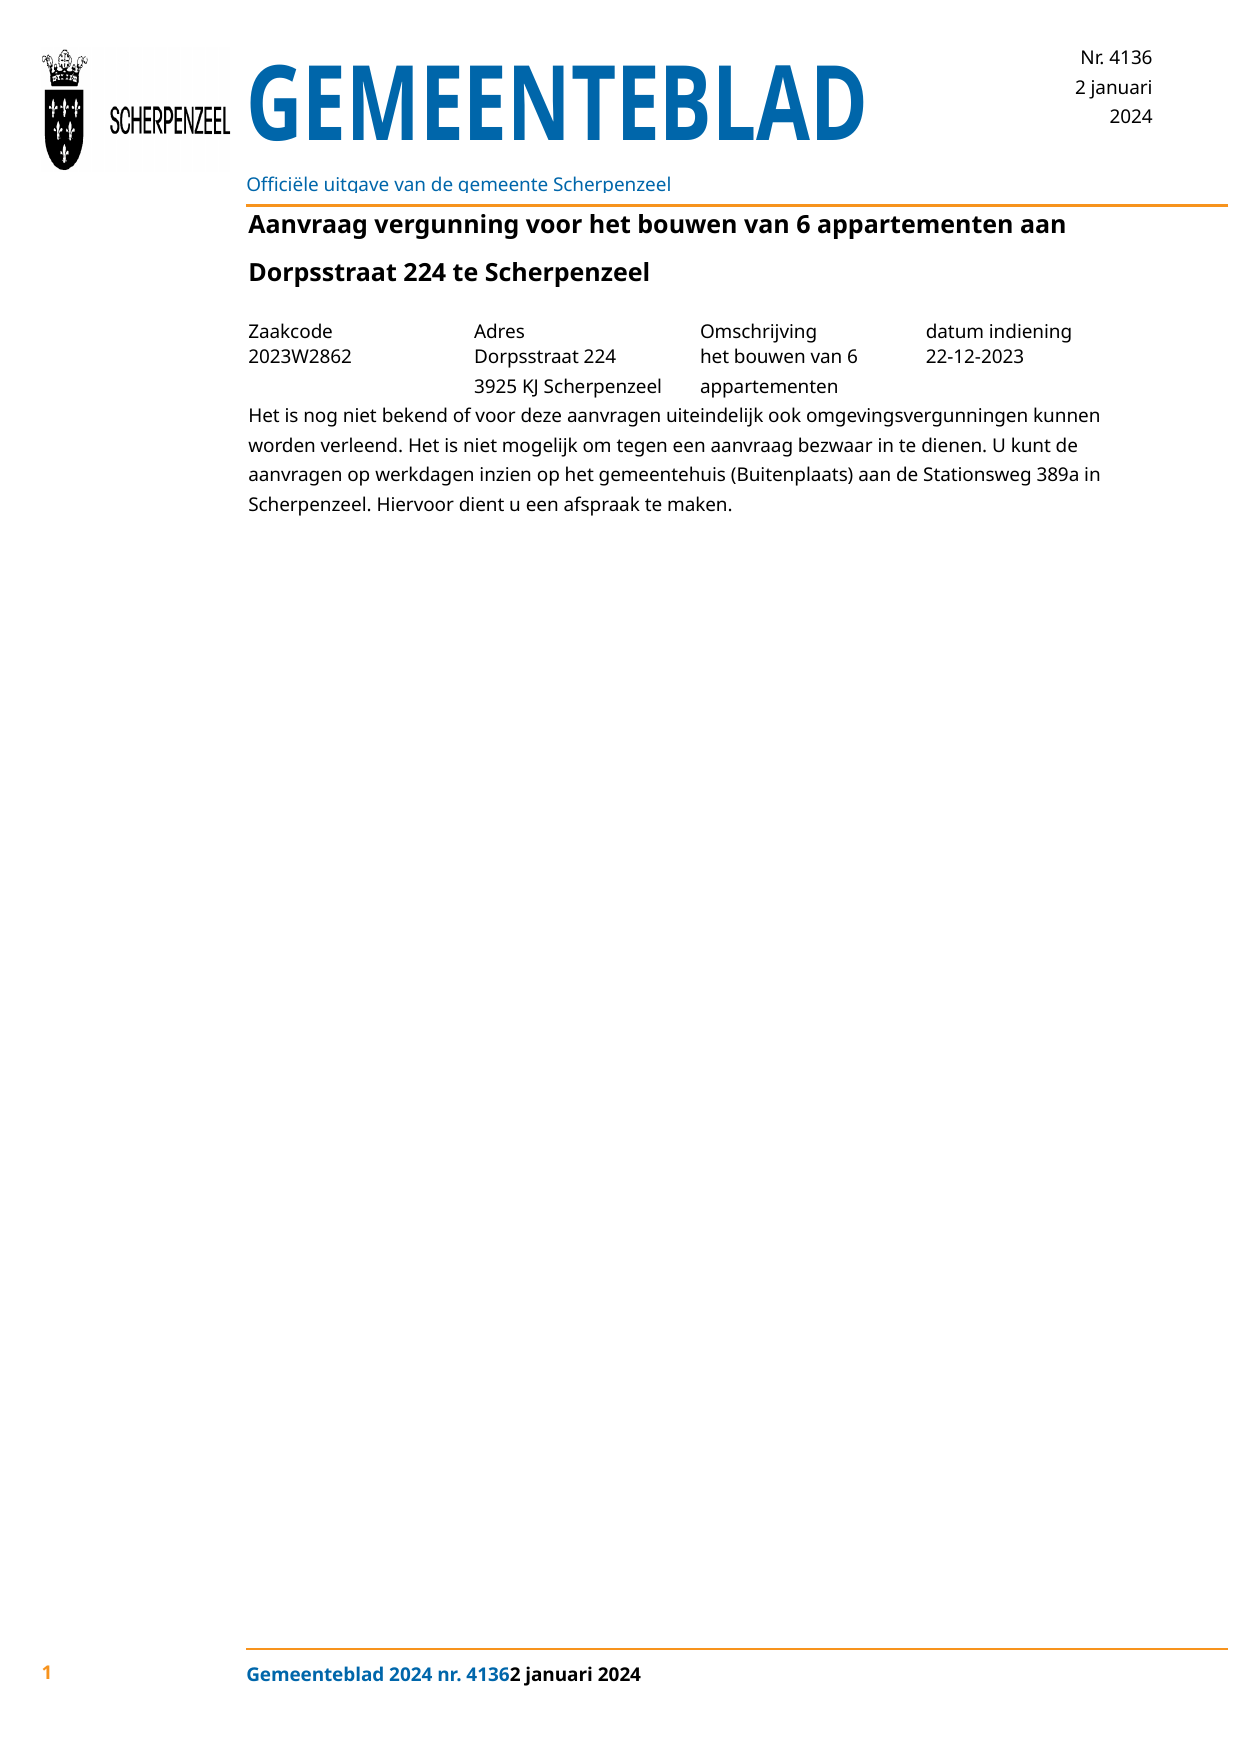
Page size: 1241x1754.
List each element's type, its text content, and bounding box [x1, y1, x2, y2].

table_cell Dorpsstraat 224 3925 KJ Scherpenzeel [474, 344, 700, 399]
table_header Adres [474, 318, 700, 344]
text Aanvraag vergunning voor het bouwen van 6 appartementen aan Dorpsstraat 224 te Scherpenzeel [248, 207, 1152, 288]
table_header datum indiening [926, 318, 1152, 344]
text Het is nog niet bekend of voor deze aanvragen uiteindelijk ook omgevingsvergunningen kunnen worden verleend. Het is niet mogelijk om tegen een aanvraag bezwaar in te dienen. U kunt de aanvragen op werkdagen inzien op het gemeentehuis (Buitenplaats) aan de Stationsweg 389a in Scherpenzeel. Hiervoor dient u een afspraak te maken. [248, 402, 1152, 517]
table_cell 22-12-2023 [926, 344, 1152, 399]
picture [41, 47, 231, 172]
table_header Omschrijving [700, 318, 926, 344]
table_header Zaakcode [248, 318, 474, 344]
table_cell het bouwen van 6 appartementen [700, 344, 926, 399]
table_cell 2023W2862 [248, 344, 474, 399]
